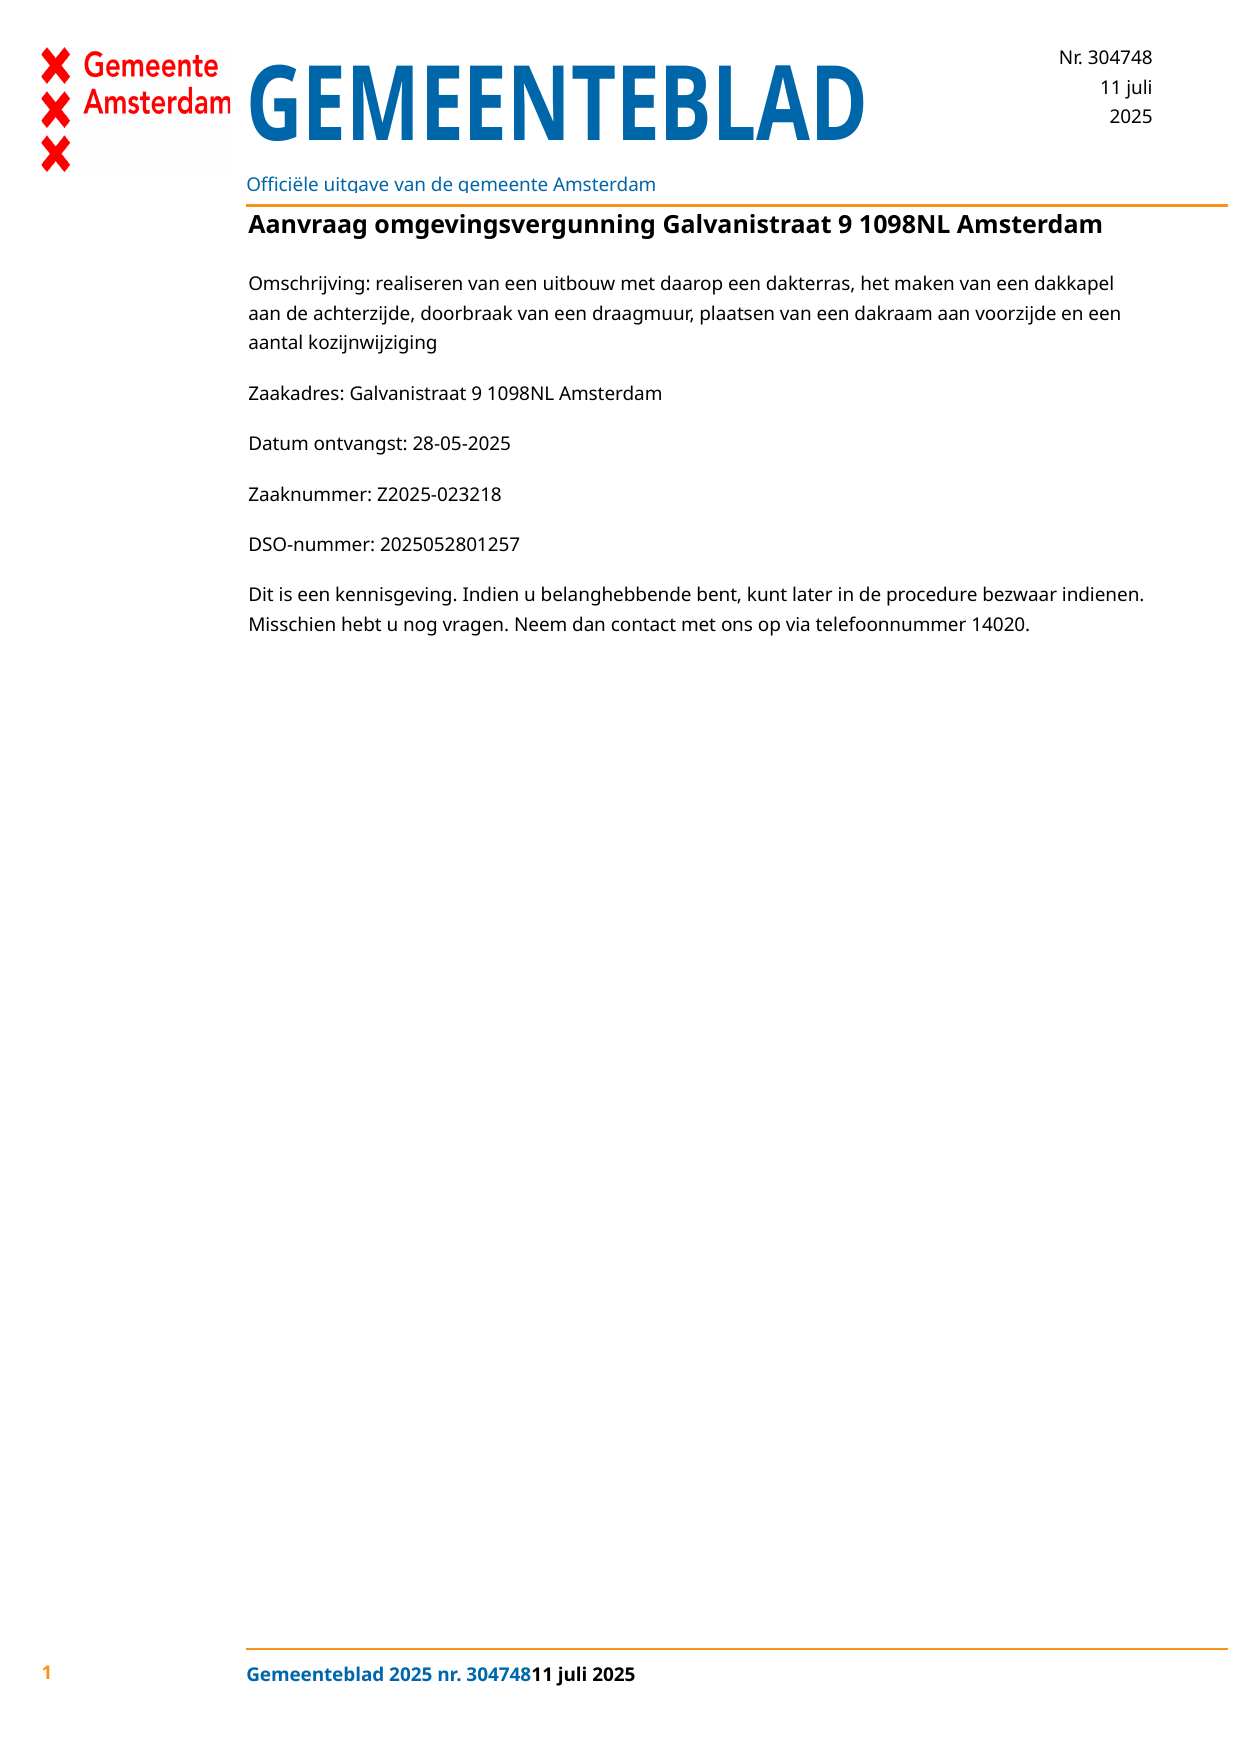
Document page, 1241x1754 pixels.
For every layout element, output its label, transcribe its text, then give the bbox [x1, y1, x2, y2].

text Aanvraag omgevingsvergunning Galvanistraat 9 1098NL Amsterdam [248, 207, 1152, 241]
text Datum ontvangst: 28-05-2025 [248, 430, 1152, 456]
text Dit is een kennisgeving. Indien u belanghebbende bent, kunt later in de procedure bezwaar indienen. Misschien hebt u nog vragen. Neem dan contact met ons op via telefoonnummer 14020. [248, 582, 1152, 637]
picture [41, 47, 231, 172]
text DSO-nummer: 2025052801257 [248, 531, 1152, 557]
text Zaakadres: Galvanistraat 9 1098NL Amsterdam [248, 380, 1152, 406]
text Zaaknummer: Z2025-023218 [248, 481, 1152, 506]
text Omschrijving: realiseren van een uitbouw met daarop een dakterras, het maken van een dakkapel aan de achterzijde, doorbraak van een draagmuur, plaatsen van een dakraam aan voorzijde en een aantal kozijnwijziging [248, 270, 1152, 355]
